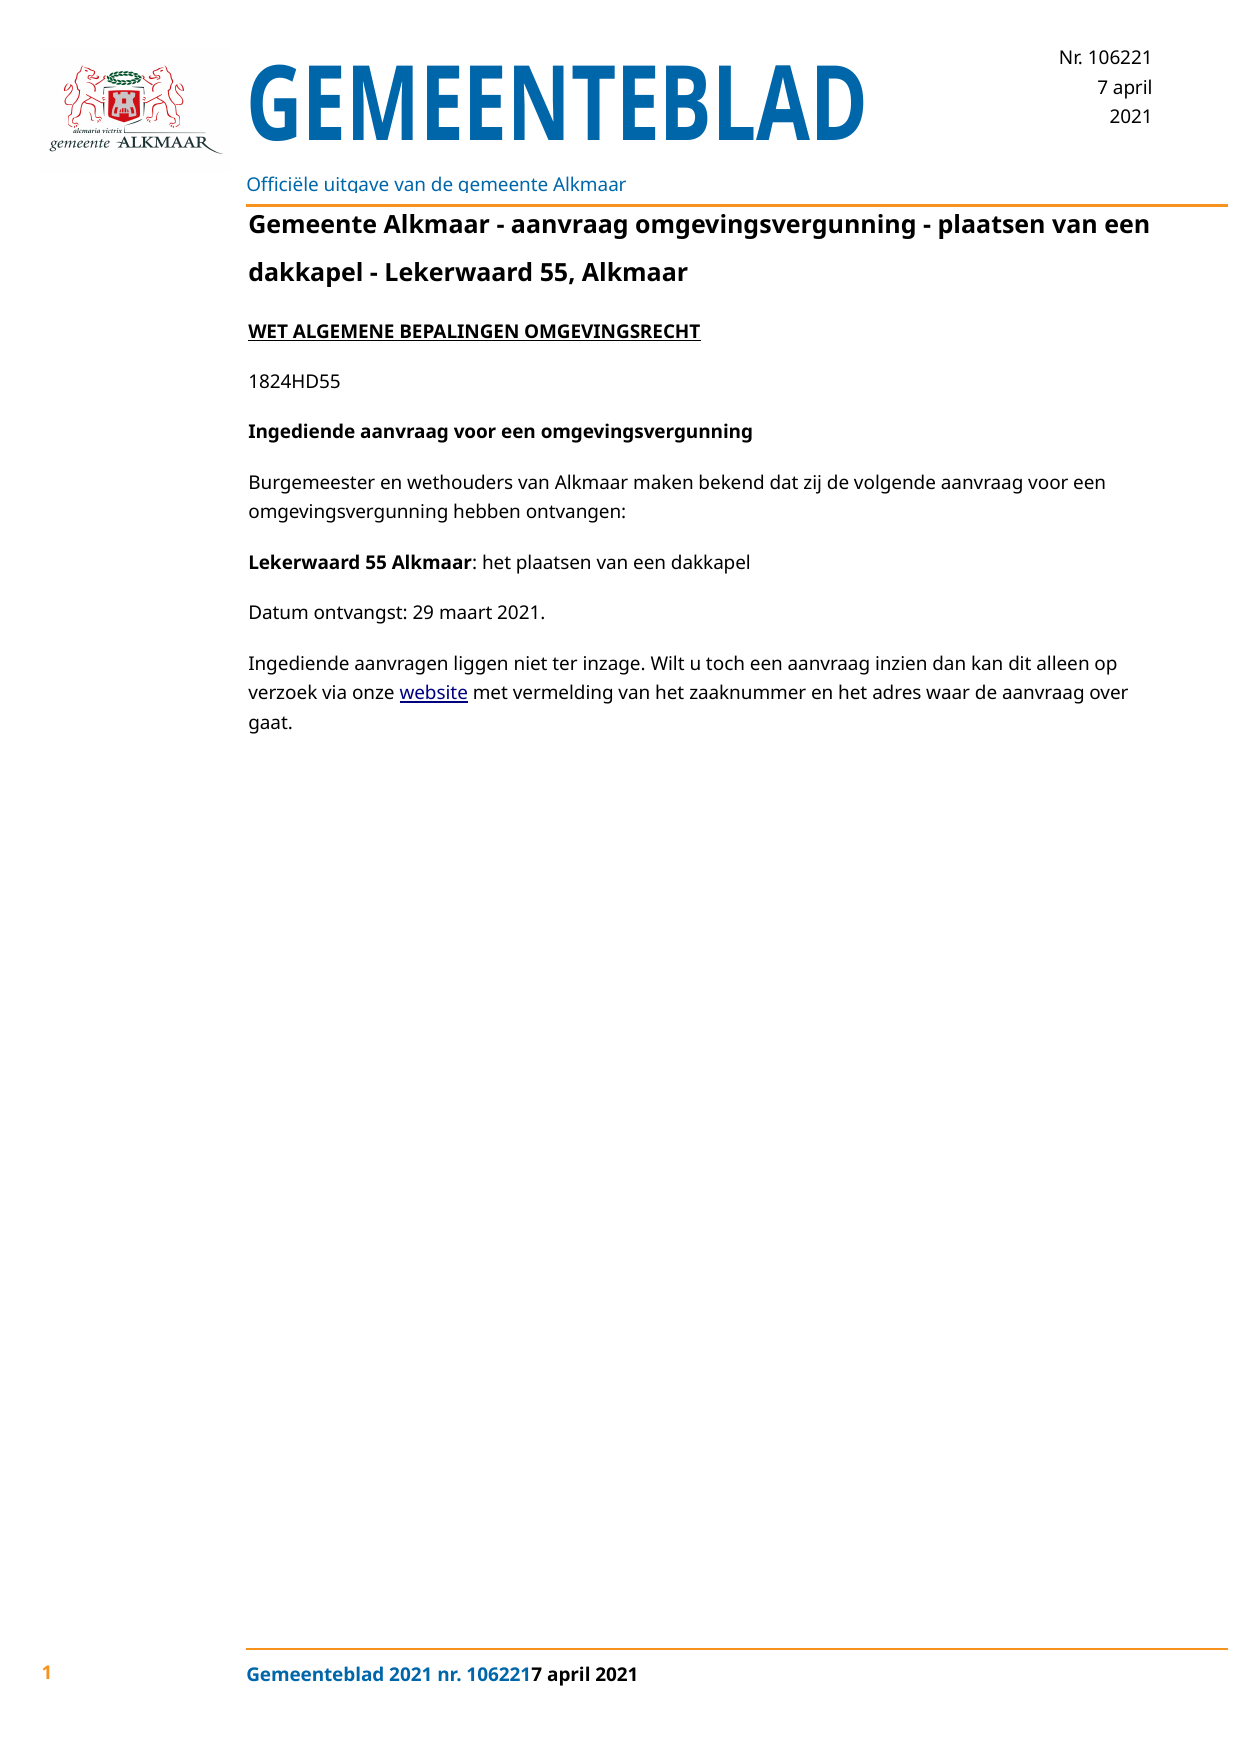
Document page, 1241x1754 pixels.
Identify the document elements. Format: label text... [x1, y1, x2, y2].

picture [41, 47, 231, 172]
text Ingediende aanvraag voor een omgevingsvergunning [248, 419, 1152, 444]
text Lekerwaard 55 Alkmaar: het plaatsen van een dakkapel [248, 549, 1152, 575]
text Gemeente Alkmaar - aanvraag omgevingsvergunning - plaatsen van een dakkapel - Lekerwaard 55, Alkmaar [248, 207, 1152, 288]
text WET ALGEMENE BEPALINGEN OMGEVINGSRECHT [248, 318, 1152, 344]
text Burgemeester en wethouders van Alkmaar maken bekend dat zij de volgende aanvraag voor een omgevingsvergunning hebben ontvangen: [248, 469, 1152, 524]
text Ingediende aanvragen liggen niet ter inzage. Wilt u toch een aanvraag inzien dan kan dit alleen op verzoek via onze website met vermelding van het zaaknummer en het adres waar de aanvraag over gaat. [248, 650, 1152, 735]
text Datum ontvangst: 29 maart 2021. [248, 599, 1152, 625]
text 1824HD55 [248, 368, 1152, 394]
